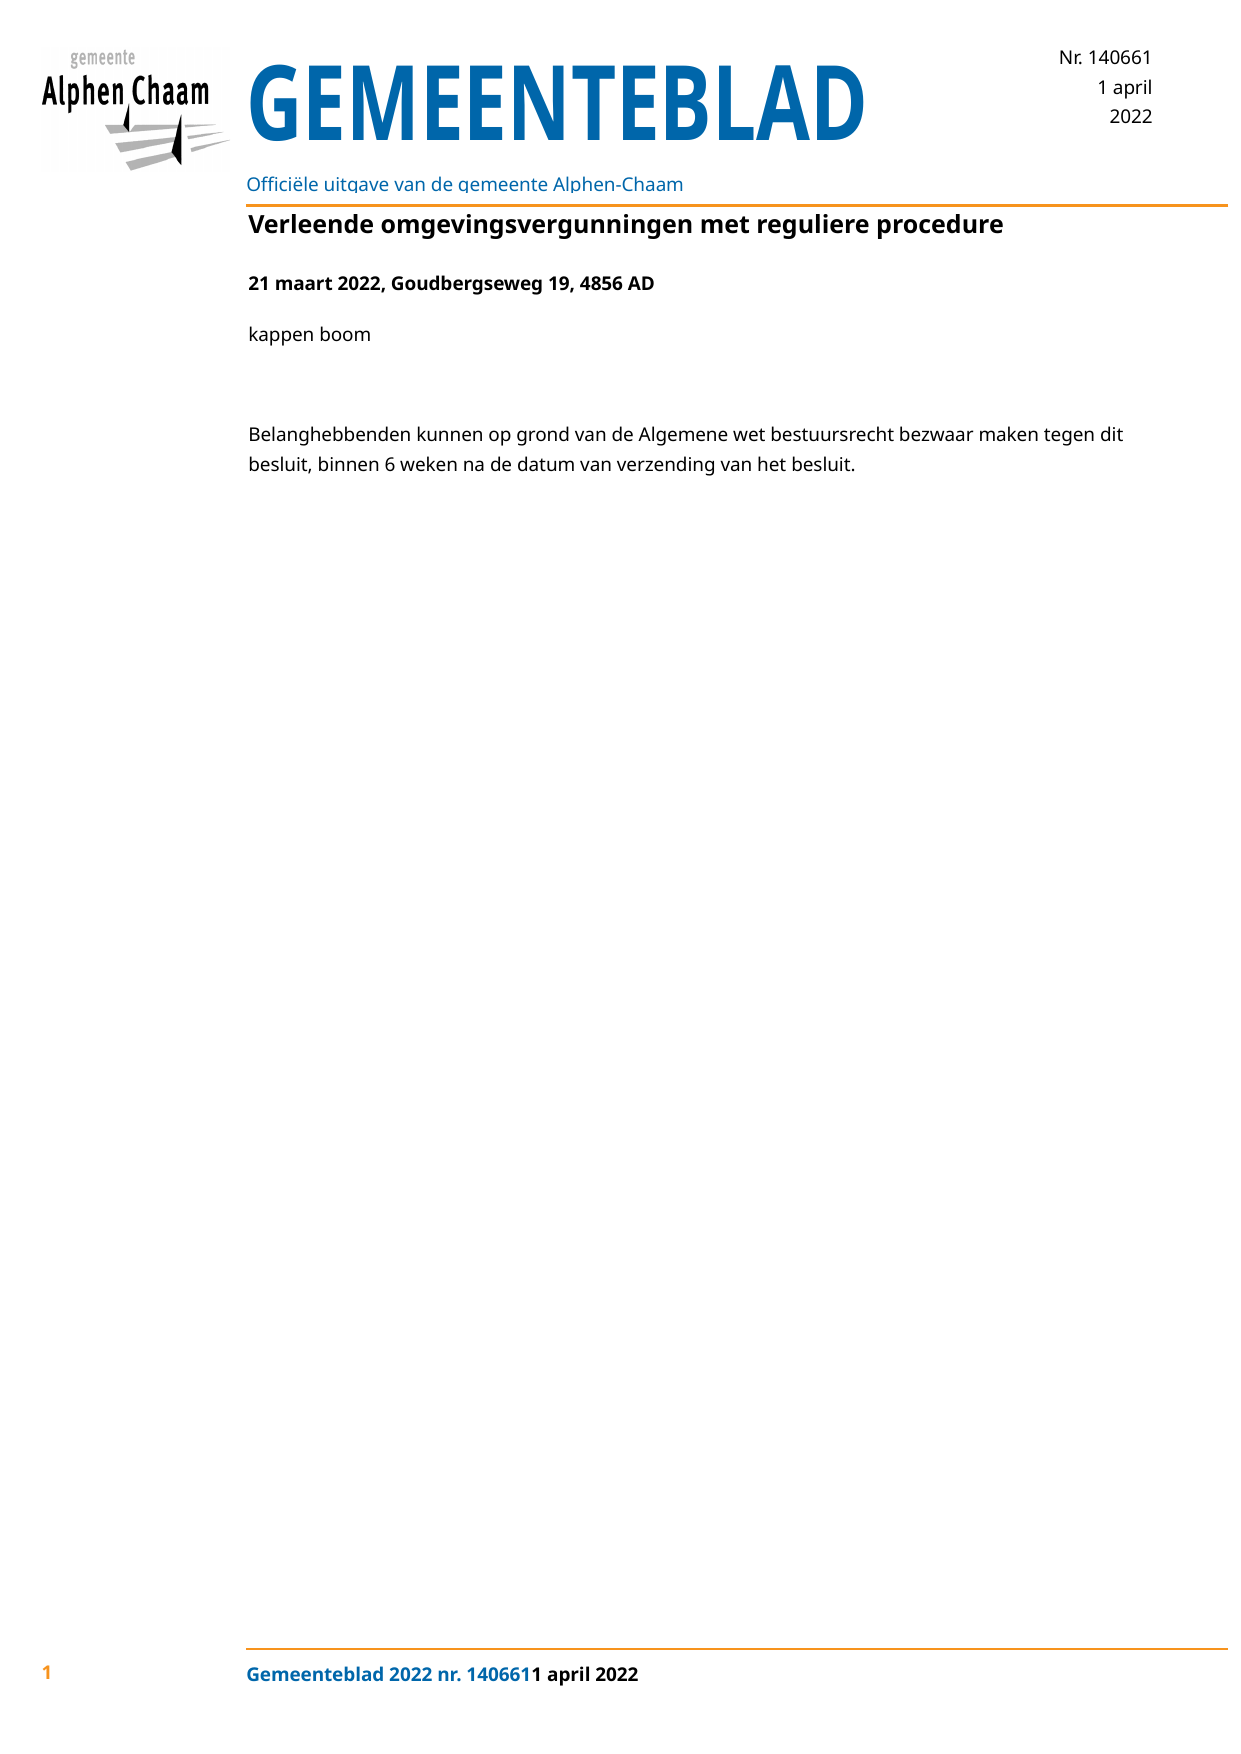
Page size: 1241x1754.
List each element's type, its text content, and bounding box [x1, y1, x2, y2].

text Belanghebbenden kunnen op grond van de Algemene wet bestuursrecht bezwaar maken tegen dit besluit, binnen 6 weken na de datum van verzending van het besluit. [248, 422, 1152, 477]
picture [41, 47, 231, 172]
text Verleende omgevingsvergunningen met reguliere procedure [248, 207, 1152, 241]
text kappen boom [248, 321, 1152, 346]
text 21 maart 2022, Goudbergseweg 19, 4856 AD [248, 270, 1152, 296]
